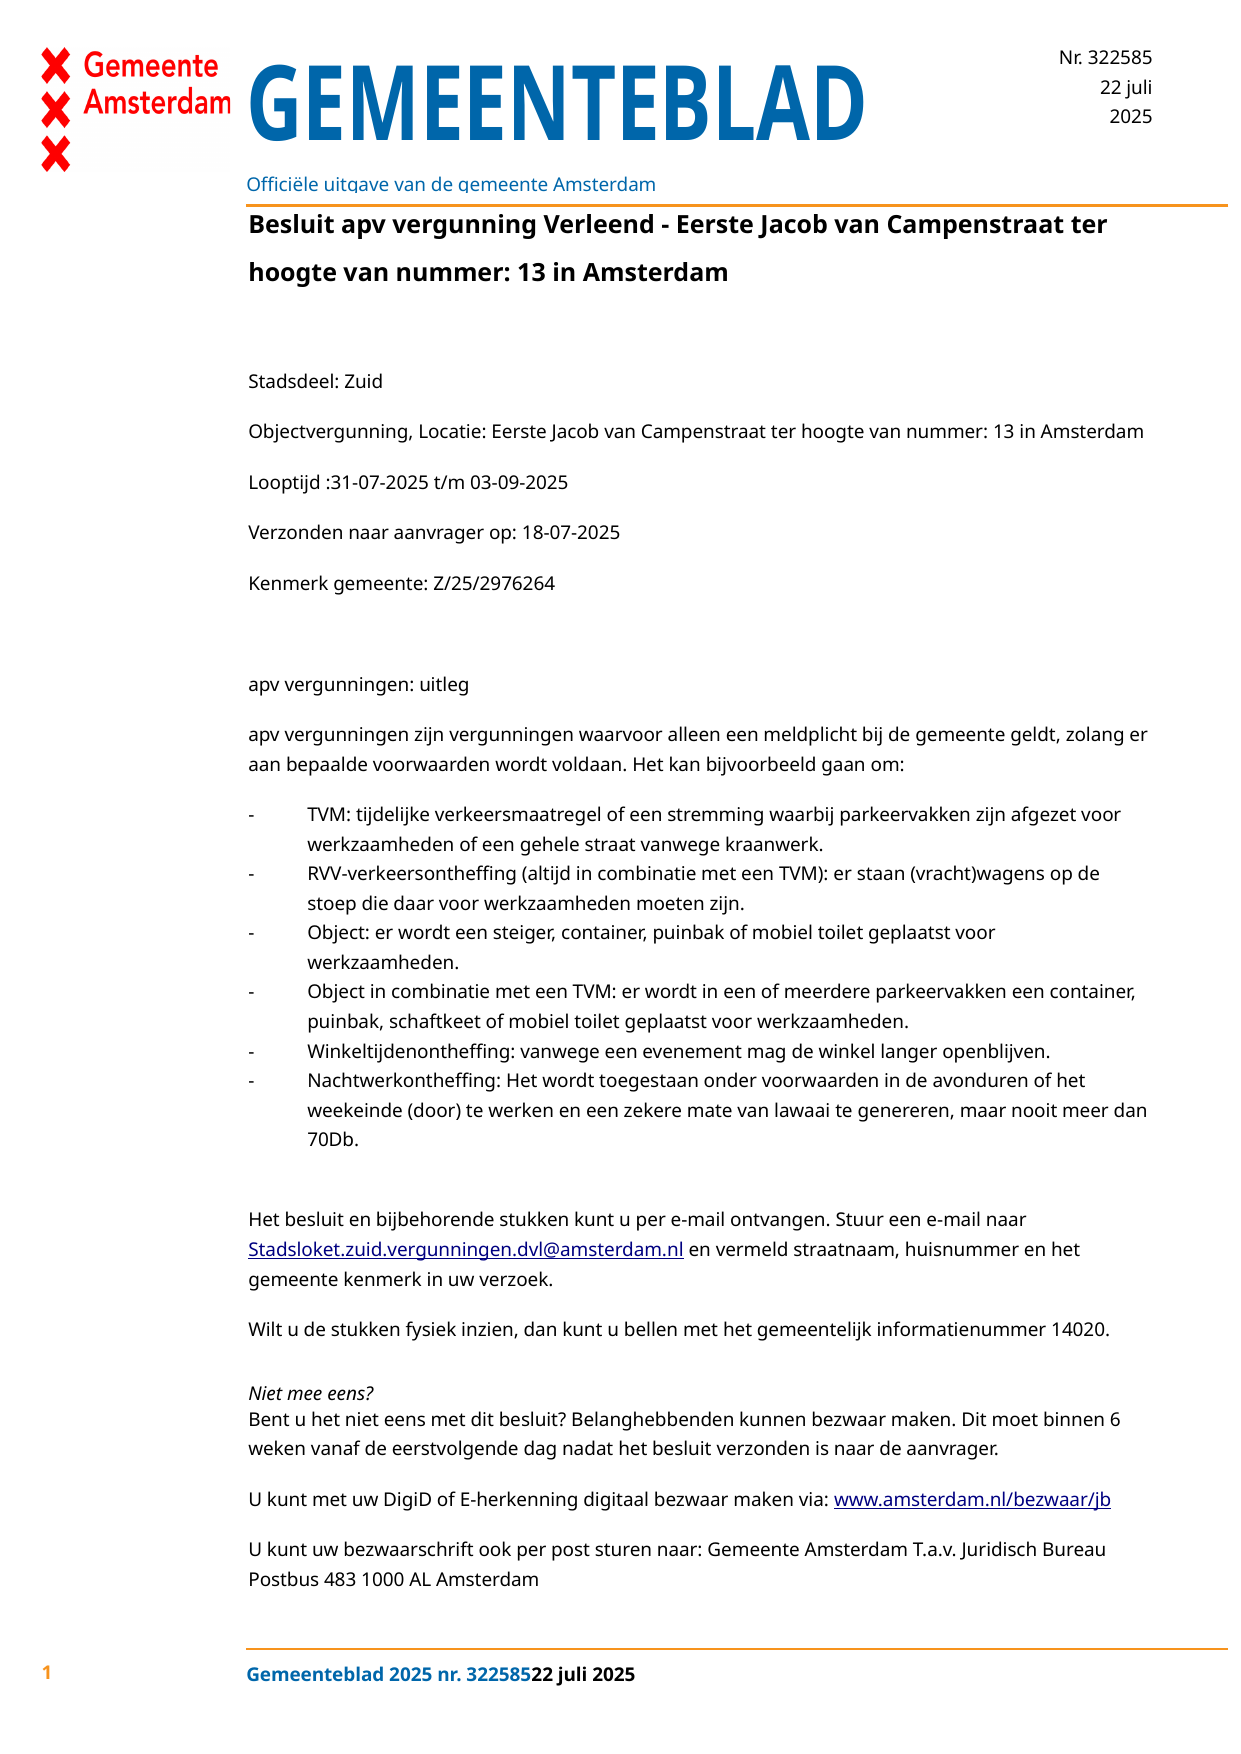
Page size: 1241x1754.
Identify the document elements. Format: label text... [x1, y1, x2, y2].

text Besluit apv vergunning Verleend - Eerste Jacob van Campenstraat ter hoogte van nummer: 13 in Amsterdam [248, 207, 1152, 288]
list Nachtwerkontheffing: Het wordt toegestaan onder voorwaarden in de avonduren of het weekeinde (door) te werken en een zekere mate van lawaai te genereren, maar nooit meer dan 70Db. [248, 1067, 1152, 1152]
list Winkeltijdenontheffing: vanwege een evenement mag de winkel langer openblijven. [248, 1038, 1152, 1064]
list Object: er wordt een steiger, container, puinbak of mobiel toilet geplaatst voor werkzaamheden. [248, 919, 1152, 975]
text Stadsdeel: Zuid [248, 368, 1152, 394]
text Looptijd :31-07-2025 t/m 03-09-2025 [248, 469, 1152, 495]
text Verzonden naar aanvrager op: 18-07-2025 [248, 519, 1152, 545]
text Niet mee eens? [248, 1380, 1152, 1406]
text U kunt uw bezwaarschrift ook per post sturen naar: Gemeente Amsterdam T.a.v. Juridisch Bureau Postbus 483 1000 AL Amsterdam [248, 1536, 1152, 1592]
list Object in combinatie met een TVM: er wordt in een of meerdere parkeervakken een container, puinbak, schaftkeet of mobiel toilet geplaatst voor werkzaamheden. [248, 979, 1152, 1034]
text Bent u het niet eens met dit besluit? Belanghebbenden kunnen bezwaar maken. Dit moet binnen 6 weken vanaf de eerstvolgende dag nadat het besluit verzonden is naar de aanvrager. [248, 1406, 1152, 1461]
text Het besluit en bijbehorende stukken kunt u per e-mail ontvangen. Stuur een e-mail naar Stadsloket.zuid.vergunningen.dvl@amsterdam.nl en vermeld straatnaam, huisnummer en het gemeente kenmerk in uw verzoek. [248, 1207, 1152, 1292]
list TVM: tijdelijke verkeersmaatregel of een stremming waarbij parkeervakken zijn afgezet voor werkzaamheden of een gehele straat vanwege kraanwerk. [248, 801, 1152, 857]
text Wilt u de stukken fysiek inzien, dan kunt u bellen met het gemeentelijk informatienummer 14020. [248, 1316, 1152, 1342]
list RVV-verkeersontheffing (altijd in combinatie met een TVM): er staan (vracht)wagens op de stoep die daar voor werkzaamheden moeten zijn. [248, 860, 1152, 916]
text apv vergunningen zijn vergunningen waarvoor alleen een meldplicht bij de gemeente geldt, zolang er aan bepaalde voorwaarden wordt voldaan. Het kan bijvoorbeeld gaan om: [248, 721, 1152, 777]
text apv vergunningen: uitleg [248, 671, 1152, 697]
text Kenmerk gemeente: Z/25/2976264 [248, 570, 1152, 596]
picture [41, 47, 231, 172]
text Objectvergunning, Locatie: Eerste Jacob van Campenstraat ter hoogte van nummer: 13 in Amsterdam [248, 419, 1152, 444]
text U kunt met uw DigiD of E-herkenning digitaal bezwaar maken via: www.amsterdam.nl/bezwaar/jb [248, 1486, 1152, 1512]
